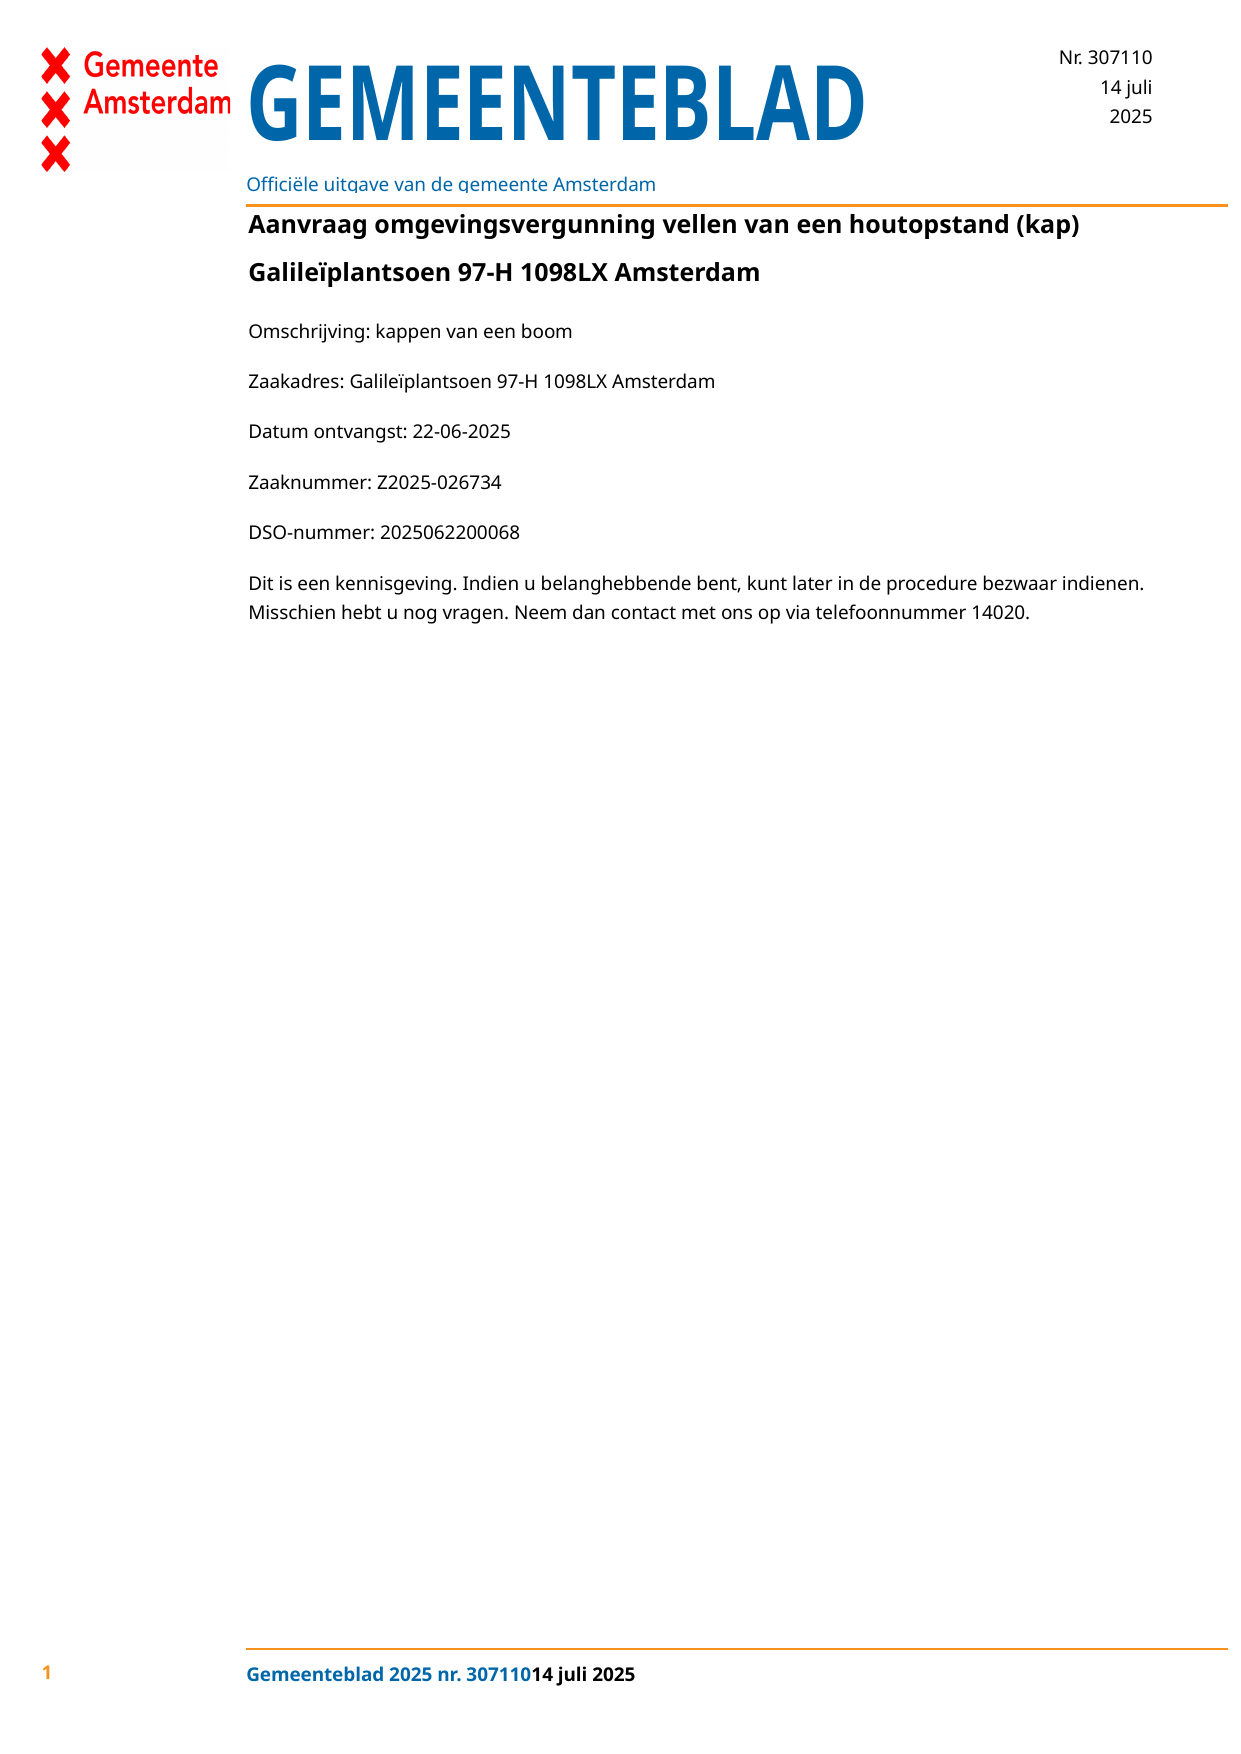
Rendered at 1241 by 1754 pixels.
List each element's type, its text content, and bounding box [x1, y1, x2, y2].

text Aanvraag omgevingsvergunning vellen van een houtopstand (kap) Galileïplantsoen 97-H 1098LX Amsterdam [248, 207, 1152, 288]
picture [41, 47, 231, 172]
text Dit is een kennisgeving. Indien u belanghebbende bent, kunt later in de procedure bezwaar indienen. Misschien hebt u nog vragen. Neem dan contact met ons op via telefoonnummer 14020. [248, 570, 1152, 625]
text Zaakadres: Galileïplantsoen 97-H 1098LX Amsterdam [248, 368, 1152, 394]
text DSO-nummer: 2025062200068 [248, 519, 1152, 545]
text Datum ontvangst: 22-06-2025 [248, 419, 1152, 444]
text Omschrijving: kappen van een boom [248, 318, 1152, 344]
text Zaaknummer: Z2025-026734 [248, 469, 1152, 495]
